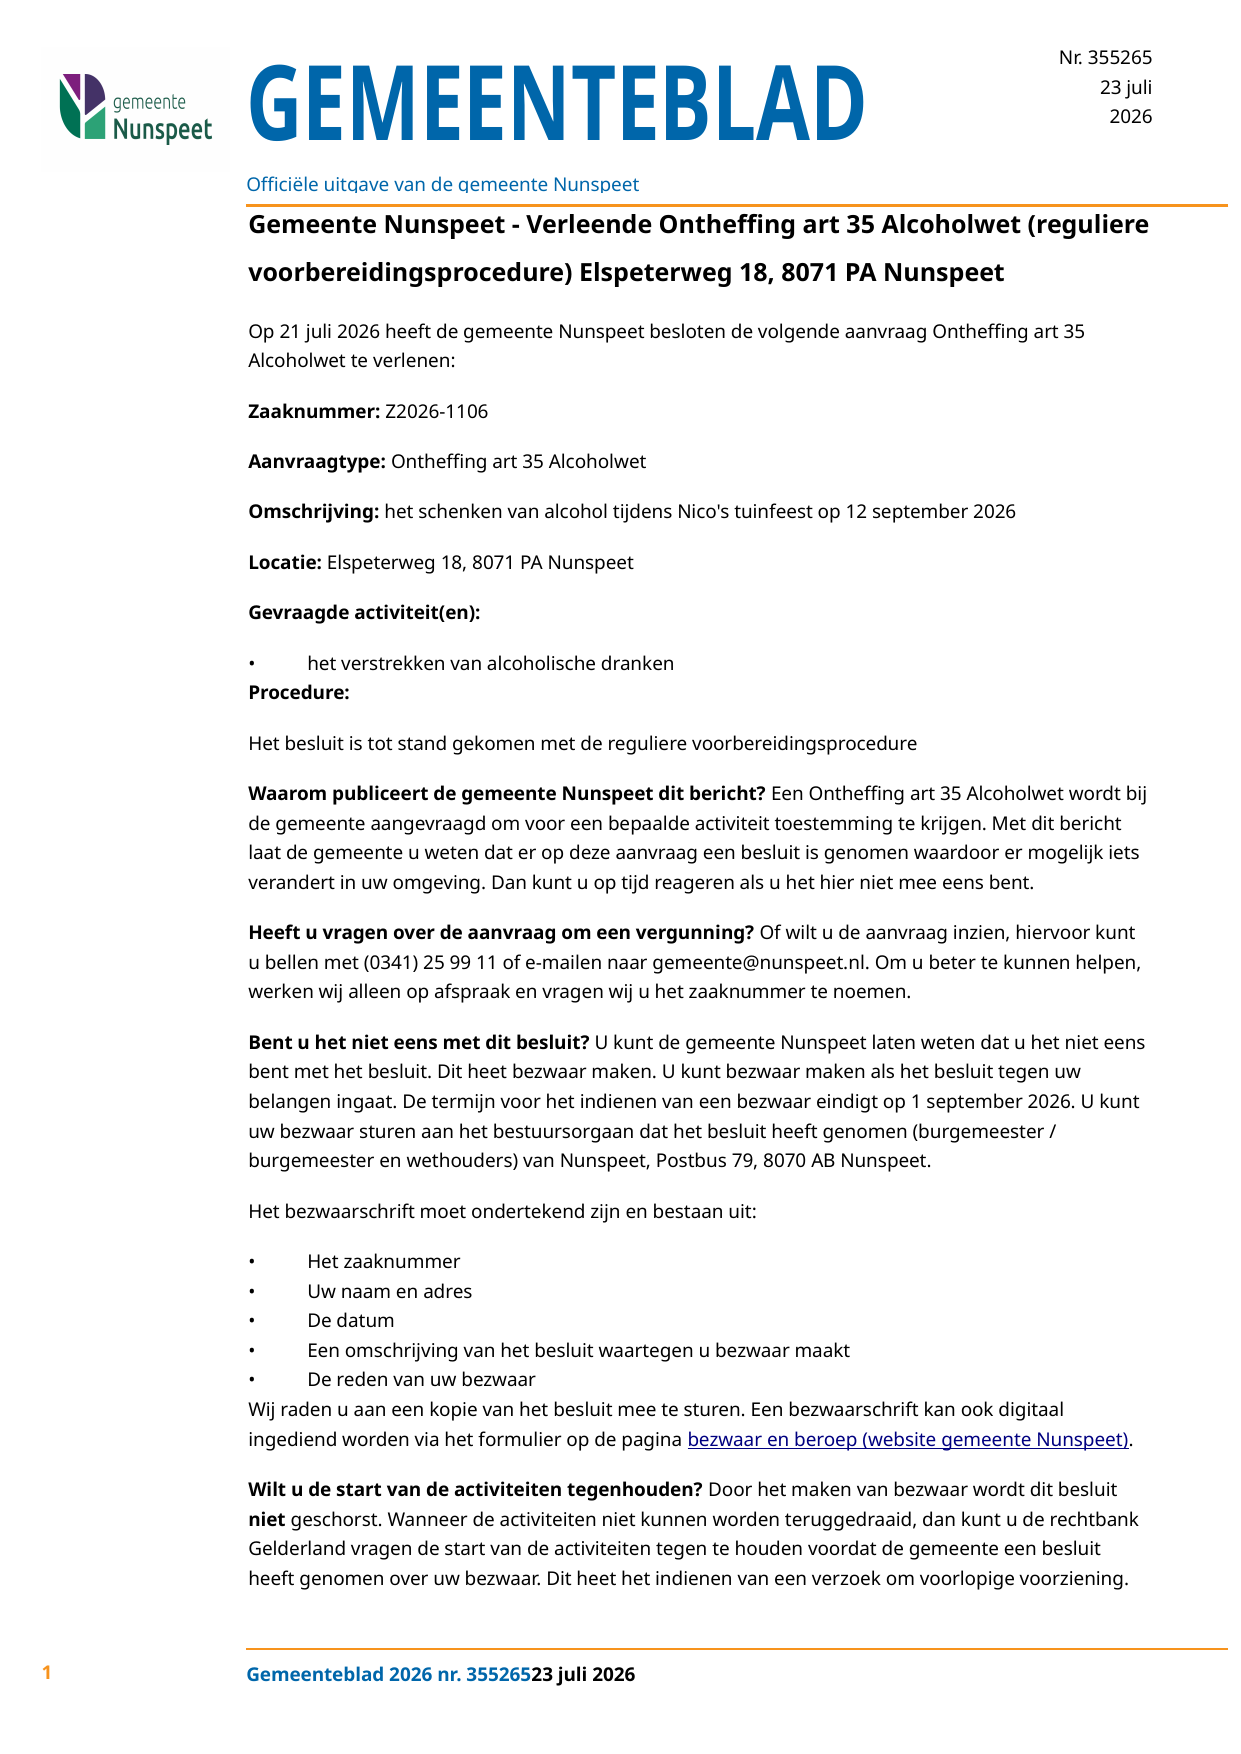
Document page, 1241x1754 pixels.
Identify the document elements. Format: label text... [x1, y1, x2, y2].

list Een omschrijving van het besluit waartegen u bezwaar maakt [248, 1337, 1152, 1363]
picture [41, 47, 231, 172]
text Zaaknummer: Z2026-1106 [248, 398, 1152, 424]
text Op 21 juli 2026 heeft de gemeente Nunspeet besloten de volgende aanvraag Ontheffing art 35 Alcoholwet te verlenen: [248, 318, 1152, 373]
text Het besluit is tot stand gekomen met de reguliere voorbereidingsprocedure [248, 730, 1152, 756]
text Procedure: [248, 679, 1152, 705]
text Heeft u vragen over de aanvraag om een vergunning? Of wilt u de aanvraag inzien, hiervoor kunt u bellen met (0341) 25 99 11 of e-mailen naar gemeente@nunspeet.nl. Om u beter te kunnen helpen, werken wij alleen op afspraak en vragen wij u het zaaknummer te noemen. [248, 919, 1152, 1004]
text Wij raden u aan een kopie van het besluit mee te sturen. Een bezwaarschrift kan ook digitaal ingediend worden via het formulier op de pagina bezwaar en beroep (website gemeente Nunspeet). [248, 1396, 1152, 1452]
text Omschrijving: het schenken van alcohol tijdens Nico's tuinfeest op 12 september 2026 [248, 499, 1152, 524]
text Aanvraagtype: Ontheffing art 35 Alcoholwet [248, 448, 1152, 474]
list Uw naam en adres [248, 1278, 1152, 1304]
list Het zaaknummer [248, 1248, 1152, 1274]
list De datum [248, 1307, 1152, 1333]
text Waarom publiceert de gemeente Nunspeet dit bericht? Een Ontheffing art 35 Alcoholwet wordt bij de gemeente aangevraagd om voor een bepaalde activiteit toestemming te krijgen. Met dit bericht laat de gemeente u weten dat er op deze aanvraag een besluit is genomen waardoor er mogelijk iets verandert in uw omgeving. Dan kunt u op tijd reageren als u het hier niet mee eens bent. [248, 780, 1152, 895]
text Gemeente Nunspeet - Verleende Ontheffing art 35 Alcoholwet (reguliere voorbereidingsprocedure) Elspeterweg 18, 8071 PA Nunspeet [248, 207, 1152, 288]
text Het bezwaarschrift moet ondertekend zijn en bestaan uit: [248, 1198, 1152, 1224]
text Gevraagde activiteit(en): [248, 599, 1152, 625]
text Bent u het niet eens met dit besluit? U kunt de gemeente Nunspeet laten weten dat u het niet eens bent met het besluit. Dit heet bezwaar maken. U kunt bezwaar maken als het besluit tegen uw belangen ingaat. De termijn voor het indienen van een bezwaar eindigt op 1 september 2026. U kunt uw bezwaar sturen aan het bestuursorgaan dat het besluit heeft genomen (burgemeester / burgemeester en wethouders) van Nunspeet, Postbus 79, 8070 AB Nunspeet. [248, 1029, 1152, 1173]
list het verstrekken van alcoholische dranken [248, 650, 1152, 676]
list De reden van uw bezwaar [248, 1367, 1152, 1392]
text Locatie: Elspeterweg 18, 8071 PA Nunspeet [248, 549, 1152, 575]
text Wilt u de start van de activiteiten tegenhouden? Door het maken van bezwaar wordt dit besluit niet geschorst. Wanneer de activiteiten niet kunnen worden teruggedraaid, dan kunt u de rechtbank Gelderland vragen de start van de activiteiten tegen te houden voordat de gemeente een besluit heeft genomen over uw bezwaar. Dit heet het indienen van een verzoek om voorlopige voorziening. [248, 1476, 1152, 1591]
